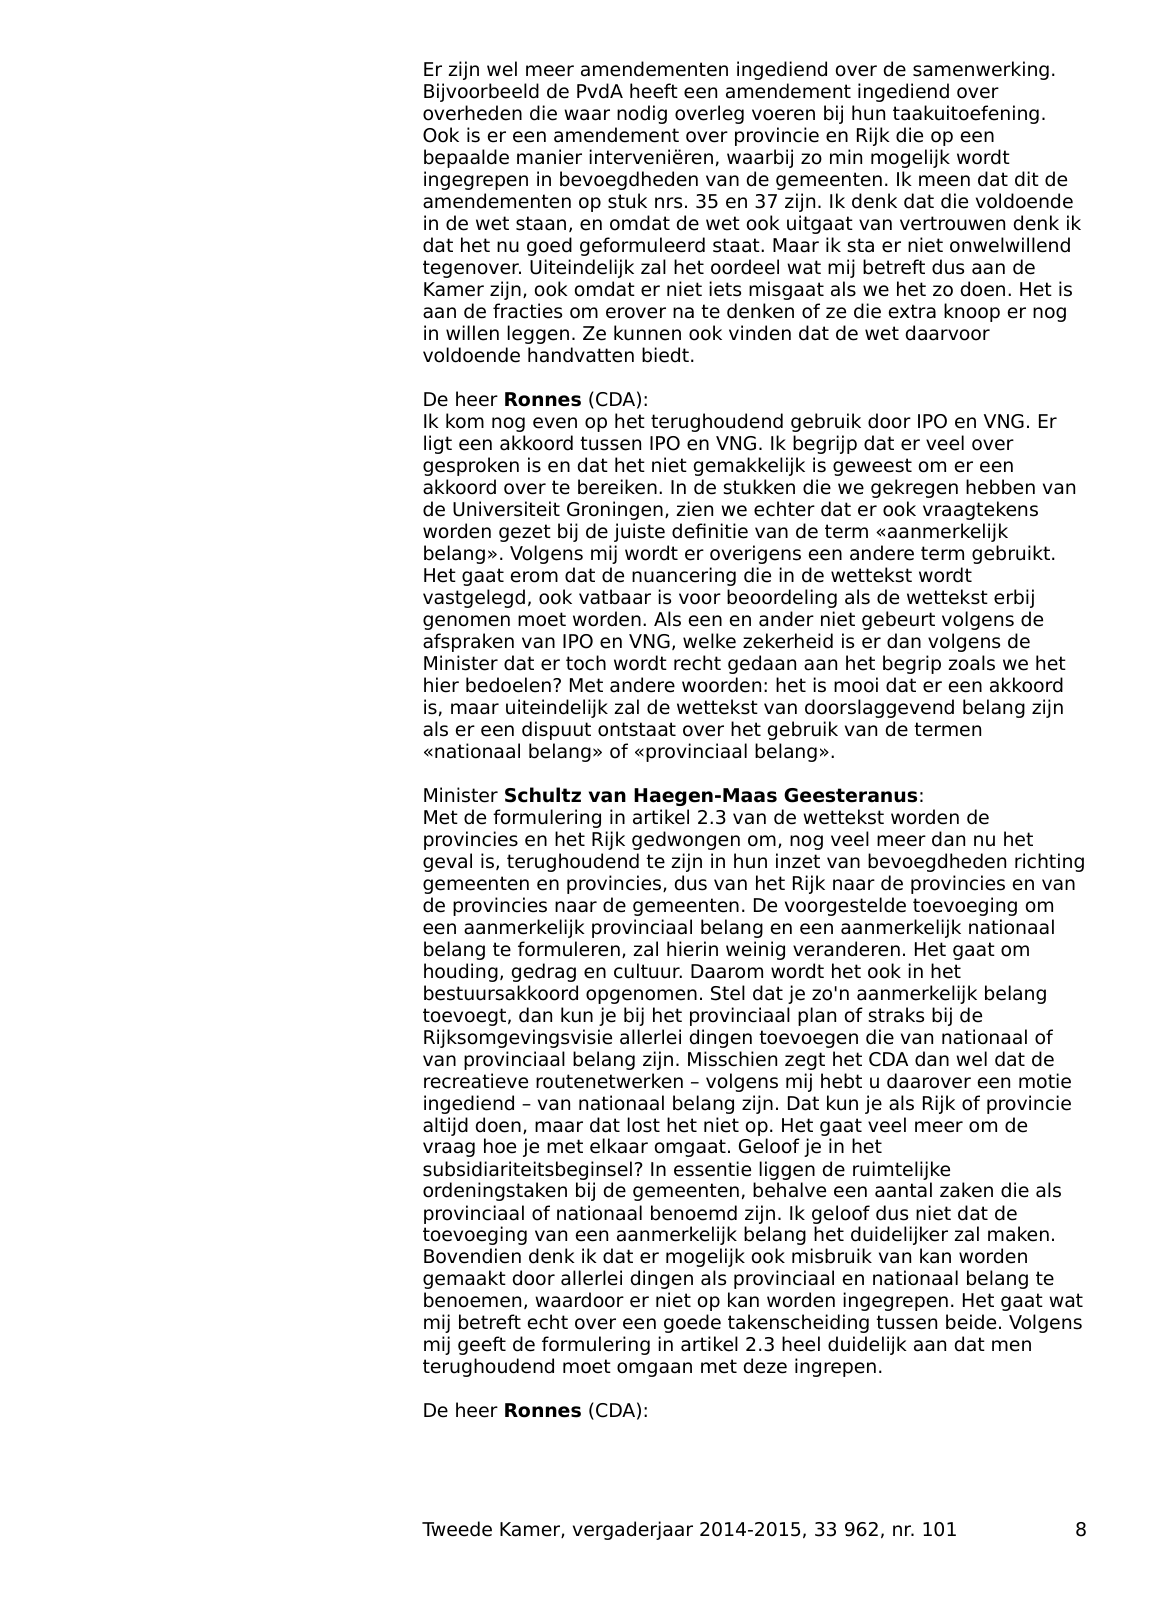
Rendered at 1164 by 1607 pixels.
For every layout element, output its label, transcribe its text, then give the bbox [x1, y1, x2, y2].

text Met de formulering in artikel 2.3 van de wettekst worden de provincies en het Rijk gedwongen om, nog veel meer dan nu het geval is, terughoudend te zijn in hun inzet van bevoegdheden richting gemeenten en provincies, dus van het Rijk naar de provincies en van de provincies naar de gemeenten. De voorgestelde toevoeging om een aanmerkelijk provinciaal belang en een aanmerkelijk nationaal belang te formuleren, zal hierin weinig veranderen. Het gaat om houding, gedrag en cultuur. Daarom wordt het ook in het bestuursakkoord opgenomen. Stel dat je zo'n aanmerkelijk belang toevoegt, dan kun je bij het provinciaal plan of straks bij de Rijksomgevingsvisie allerlei dingen toevoegen die van nationaal of van provinciaal belang zijn. Misschien zegt het CDA dan wel dat de recreatieve routenetwerken – volgens mij hebt u daarover een motie ingediend – van nationaal belang zijn. Dat kun je als Rijk of provincie altijd doen, maar dat lost het niet op. Het gaat veel meer om de vraag hoe je met elkaar omgaat. Geloof je in het subsidiariteitsbeginsel? In essentie liggen de ruimtelijke ordeningstaken bij de gemeenten, behalve een aantal zaken die als provinciaal of nationaal benoemd zijn. Ik geloof dus niet dat de toevoeging van een aanmerkelijk belang het duidelijker zal maken. Bovendien denk ik dat er mogelijk ook misbruik van kan worden gemaakt door allerlei dingen als provinciaal en nationaal belang te benoemen, waardoor er niet op kan worden ingegrepen. Het gaat wat mij betreft echt over een goede takenscheiding tussen beide. Volgens mij geeft de formulering in artikel 2.3 heel duidelijk aan dat men terughoudend moet omgaan met deze ingrepen. [422, 807, 1087, 1378]
text Minister Schultz van Haegen-Maas Geesteranus: [422, 785, 1087, 807]
text Ik kom nog even op het terughoudend gebruik door IPO en VNG. Er ligt een akkoord tussen IPO en VNG. Ik begrijp dat er veel over gesproken is en dat het niet gemakkelijk is geweest om er een akkoord over te bereiken. In de stukken die we gekregen hebben van de Universiteit Groningen, zien we echter dat er ook vraagtekens worden gezet bij de juiste definitie van de term «aanmerkelijk belang». Volgens mij wordt er overigens een andere term gebruikt. Het gaat erom dat de nuancering die in de wettekst wordt vastgelegd, ook vatbaar is voor beoordeling als de wettekst erbij genomen moet worden. Als een en ander niet gebeurt volgens de afspraken van IPO en VNG, welke zekerheid is er dan volgens de Minister dat er toch wordt recht gedaan aan het begrip zoals we het hier bedoelen? Met andere woorden: het is mooi dat er een akkoord is, maar uiteindelijk zal de wettekst van doorslaggevend belang zijn als er een dispuut ontstaat over het gebruik van de termen «nationaal belang» of «provinciaal belang». [422, 411, 1087, 763]
text De heer Ronnes (CDA): [422, 389, 1087, 411]
text Er zijn wel meer amendementen ingediend over de samenwerking. Bijvoorbeeld de PvdA heeft een amendement ingediend over overheden die waar nodig overleg voeren bij hun taakuitoefening. Ook is er een amendement over provincie en Rijk die op een bepaalde manier interveniëren, waarbij zo min mogelijk wordt ingegrepen in bevoegdheden van de gemeenten. Ik meen dat dit de amendementen op stuk nrs. 35 en 37 zijn. Ik denk dat die voldoende in de wet staan, en omdat de wet ook uitgaat van vertrouwen denk ik dat het nu goed geformuleerd staat. Maar ik sta er niet onwelwillend tegenover. Uiteindelijk zal het oordeel wat mij betreft dus aan de Kamer zijn, ook omdat er niet iets misgaat als we het zo doen. Het is aan de fracties om erover na te denken of ze die extra knoop er nog in willen leggen. Ze kunnen ook vinden dat de wet daarvoor voldoende handvatten biedt. [422, 59, 1087, 367]
text De heer Ronnes (CDA): [422, 1400, 1087, 1422]
